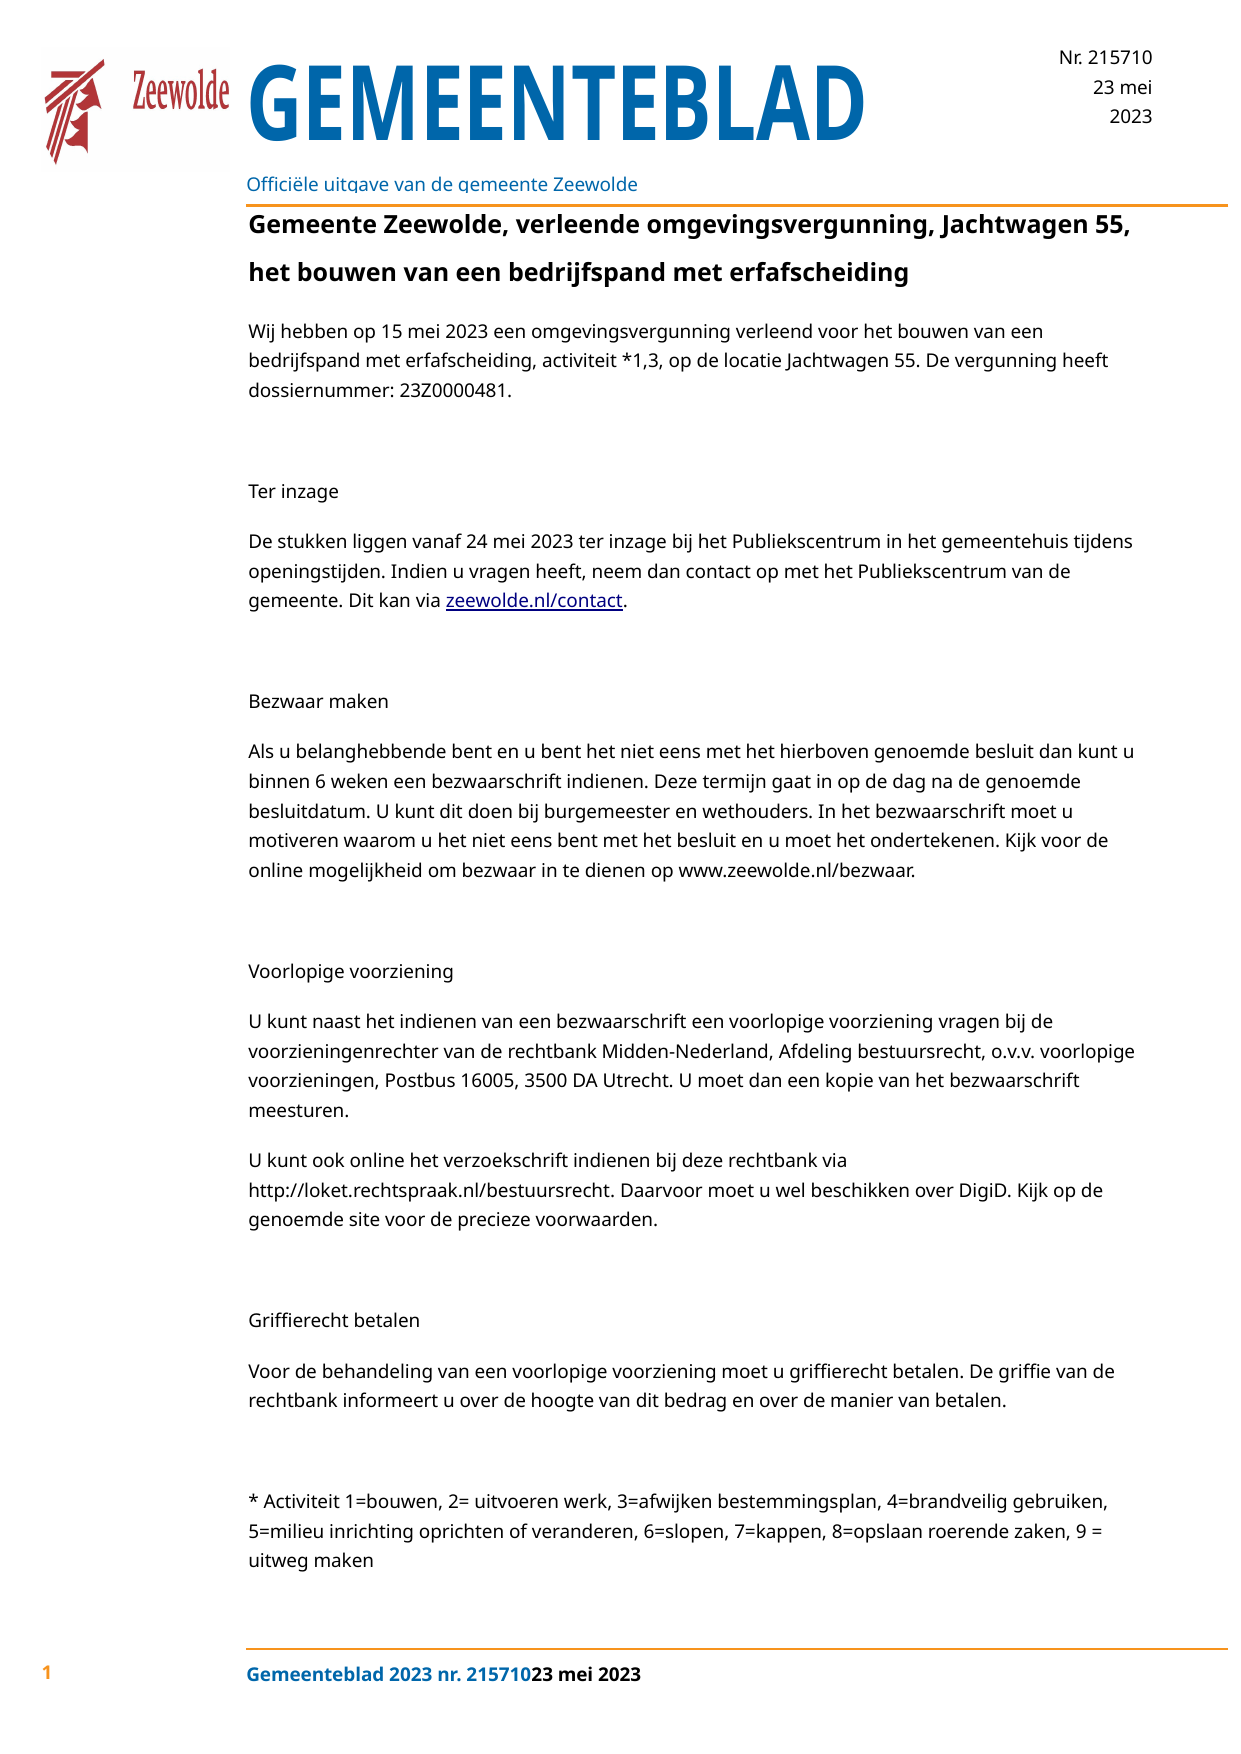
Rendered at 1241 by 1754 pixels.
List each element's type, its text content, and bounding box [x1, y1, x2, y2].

text Griffierecht betalen [248, 1307, 1152, 1333]
text Voor de behandeling van een voorlopige voorziening moet u griffierecht betalen. De griffie van de rechtbank informeert u over de hoogte van dit bedrag en over de manier van betalen. [248, 1358, 1152, 1413]
text U kunt naast het indienen van een bezwaarschrift een voorlopige voorziening vragen bij de voorzieningenrechter van de rechtbank Midden-Nederland, Afdeling bestuursrecht, o.v.v. voorlopige voorzieningen, Postbus 16005, 3500 DA Utrecht. U moet dan een kopie van het bezwaarschrift meesturen. [248, 1008, 1152, 1123]
text Ter inzage [248, 478, 1152, 504]
text U kunt ook online het verzoekschrift indienen bij deze rechtbank via http://loket.rechtspraak.nl/bestuursrecht. Daarvoor moet u wel beschikken over DigiD. Kijk op de genoemde site voor de precieze voorwaarden. [248, 1147, 1152, 1232]
text Gemeente Zeewolde, verleende omgevingsvergunning, Jachtwagen 55, het bouwen van een bedrijfspand met erfafscheiding [248, 207, 1152, 288]
picture [41, 47, 231, 172]
text Als u belanghebbende bent en u bent het niet eens met het hierboven genoemde besluit dan kunt u binnen 6 weken een bezwaarschrift indienen. Deze termijn gaat in op de dag na de genoemde besluitdatum. U kunt dit doen bij burgemeester en wethouders. In het bezwaarschrift moet u motiveren waarom u het niet eens bent met het besluit en u moet het ondertekenen. Kijk voor de online mogelijkheid om bezwaar in te dienen op www.zeewolde.nl/bezwaar. [248, 739, 1152, 883]
text Bezwaar maken [248, 688, 1152, 714]
text De stukken liggen vanaf 24 mei 2023 ter inzage bij het Publiekscentrum in het gemeentehuis tijdens openingstijden. Indien u vragen heeft, neem dan contact op met het Publiekscentrum van de gemeente. Dit kan via zeewolde.nl/contact. [248, 528, 1152, 613]
text Wij hebben op 15 mei 2023 een omgevingsvergunning verleend voor het bouwen van een bedrijfspand met erfafscheiding, activiteit *1,3, op de locatie Jachtwagen 55. De vergunning heeft dossiernummer: 23Z0000481. [248, 318, 1152, 403]
text Voorlopige voorziening [248, 958, 1152, 984]
text * Activiteit 1=bouwen, 2= uitvoeren werk, 3=afwijken bestemmingsplan, 4=brandveilig gebruiken, 5=milieu inrichting oprichten of veranderen, 6=slopen, 7=kappen, 8=opslaan roerende zaken, 9 = uitweg maken [248, 1488, 1152, 1573]
